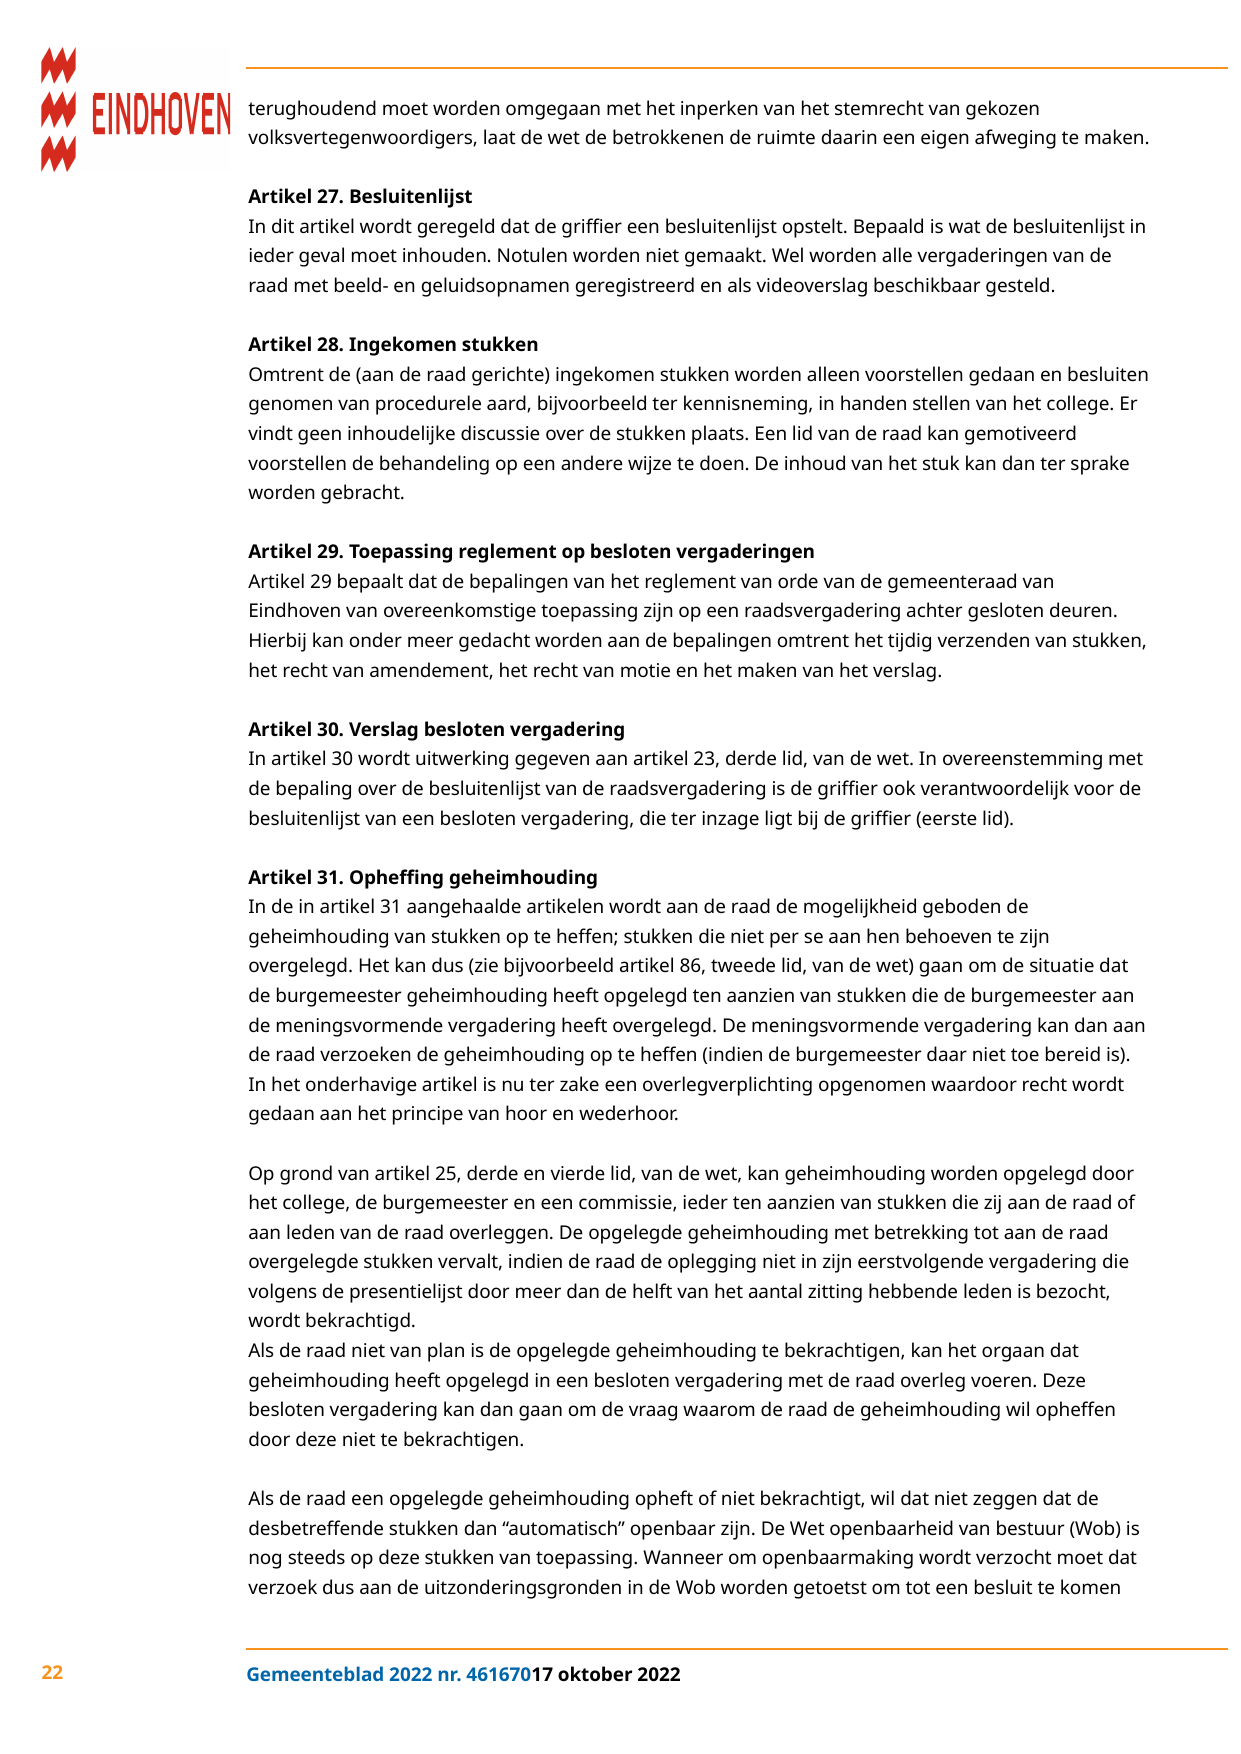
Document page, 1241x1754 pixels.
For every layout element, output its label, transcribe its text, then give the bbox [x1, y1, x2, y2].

picture [41, 47, 231, 172]
text Als de raad een opgelegde geheimhouding opheft of niet bekrachtigt, wil dat niet zeggen dat de desbetreffende stukken dan “automatisch” openbaar zijn. De Wet openbaarheid van bestuur (Wob) is nog steeds op deze stukken van toepassing. Wanneer om openbaarmaking wordt verzocht moet dat verzoek dus aan de uitzonderingsgronden in de Wob worden getoetst om tot een besluit te komen [248, 1485, 1152, 1600]
text In artikel 30 wordt uitwerking gegeven aan artikel 23, derde lid, van de wet. In overeenstemming met de bepaling over de besluitenlijst van de raadsvergadering is de griffier ook verantwoordelijk voor de besluitenlijst van een besloten vergadering, die ter inzage ligt bij de griffier (eerste lid). [248, 746, 1152, 831]
text Als de raad niet van plan is de opgelegde geheimhouding te bekrachtigen, kan het orgaan dat geheimhouding heeft opgelegd in een besloten vergadering met de raad overleg voeren. Deze besloten vergadering kan dan gaan om de vraag waarom de raad de geheimhouding wil opheffen door deze niet te bekrachtigen. [248, 1337, 1152, 1452]
text Op grond van artikel 25, derde en vierde lid, van de wet, kan geheimhouding worden opgelegd door het college, de burgemeester en een commissie, ieder ten aanzien van stukken die zij aan de raad of aan leden van de raad overleggen. De opgelegde geheimhouding met betrekking tot aan de raad overgelegde stukken vervalt, indien de raad de oplegging niet in zijn eerstvolgende vergadering die volgens de presentielijst door meer dan de helft van het aantal zitting hebbende leden is bezocht, wordt bekrachtigd. [248, 1160, 1152, 1333]
text Artikel 28. Ingekomen stukken [248, 331, 1152, 357]
text Artikel 27. Besluitenlijst [248, 183, 1152, 209]
text Omtrent de (aan de raad gerichte) ingekomen stukken worden alleen voorstellen gedaan en besluiten genomen van procedurele aard, bijvoorbeeld ter kennisneming, in handen stellen van het college. Er vindt geen inhoudelijke discussie over de stukken plaats. Een lid van de raad kan gemotiveerd voorstellen de behandeling op een andere wijze te doen. De inhoud van het stuk kan dan ter sprake worden gebracht. [248, 361, 1152, 505]
text terughoudend moet worden omgegaan met het inperken van het stemrecht van gekozen volksvertegenwoordigers, laat de wet de betrokkenen de ruimte daarin een eigen afweging te maken. [248, 95, 1152, 150]
text Artikel 29 bepaalt dat de bepalingen van het reglement van orde van de gemeenteraad van Eindhoven van overeenkomstige toepassing zijn op een raadsvergadering achter gesloten deuren. Hierbij kan onder meer gedacht worden aan de bepalingen omtrent het tijdig verzenden van stukken, het recht van amendement, het recht van motie en het maken van het verslag. [248, 568, 1152, 683]
text In dit artikel wordt geregeld dat de griffier een besluitenlijst opstelt. Bepaald is wat de besluitenlijst in ieder geval moet inhouden. Notulen worden niet gemaakt. Wel worden alle vergaderingen van de raad met beeld- en geluidsopnamen geregistreerd en als videoverslag beschikbaar gesteld. [248, 213, 1152, 298]
text In de in artikel 31 aangehaalde artikelen wordt aan de raad de mogelijkheid geboden de geheimhouding van stukken op te heffen; stukken die niet per se aan hen behoeven te zijn overgelegd. Het kan dus (zie bijvoorbeeld artikel 86, tweede lid, van de wet) gaan om de situatie dat de burgemeester geheimhouding heeft opgelegd ten aanzien van stukken die de burgemeester aan de meningsvormende vergadering heeft overgelegd. De meningsvormende vergadering kan dan aan de raad verzoeken de geheimhouding op te heffen (indien de burgemeester daar niet toe bereid is). In het onderhavige artikel is nu ter zake een overlegverplichting opgenomen waardoor recht wordt gedaan aan het principe van hoor en wederhoor. [248, 893, 1152, 1126]
text Artikel 30. Verslag besloten vergadering [248, 716, 1152, 742]
text Artikel 29. Toepassing reglement op besloten vergaderingen [248, 538, 1152, 564]
text Artikel 31. Opheffing geheimhouding [248, 864, 1152, 890]
